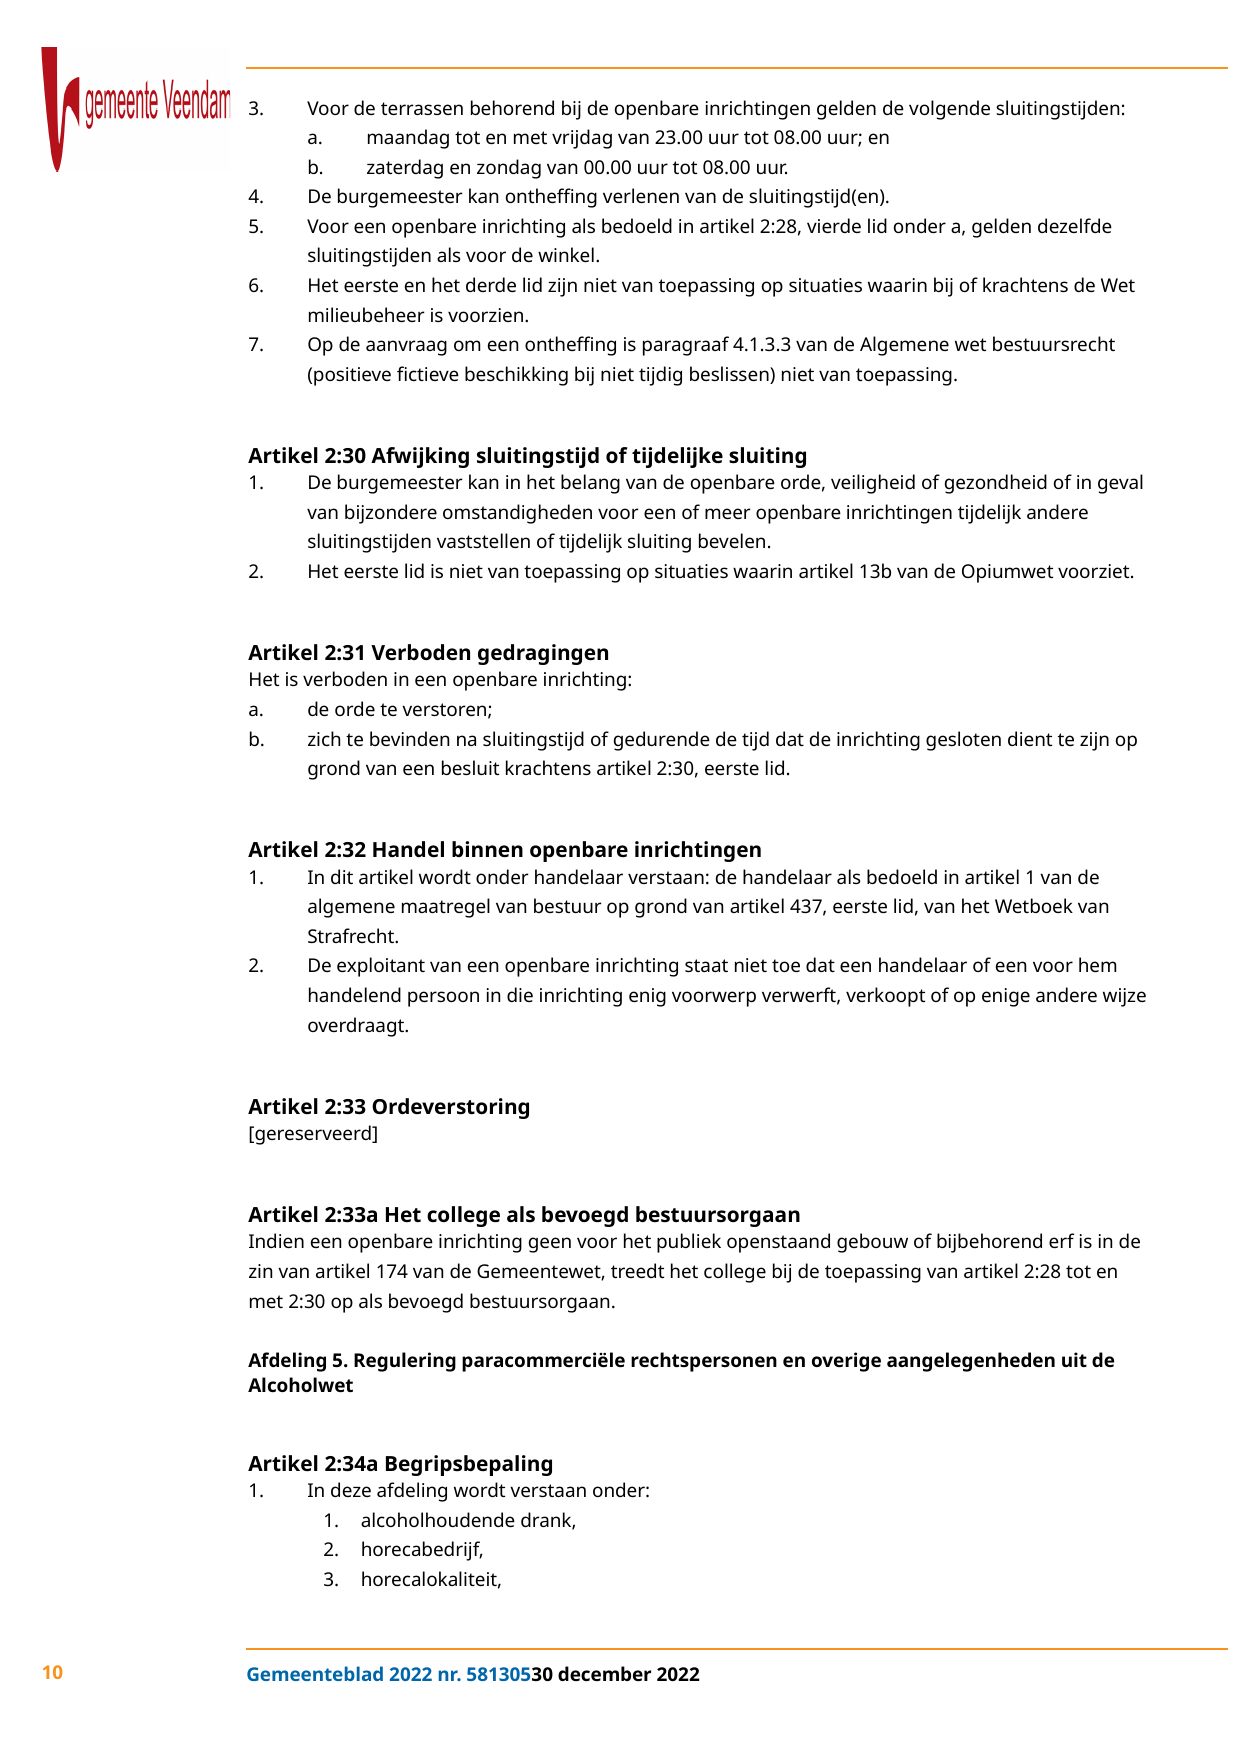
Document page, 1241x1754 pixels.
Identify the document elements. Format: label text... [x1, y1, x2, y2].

picture [41, 47, 231, 172]
text Artikel 2:30 Afwijking sluitingstijd of tijdelijke sluiting [248, 441, 1152, 469]
list horecabedrijf, [323, 1536, 1152, 1562]
list zich te bevinden na sluitingstijd of gedurende de tijd dat de inrichting gesloten dient te zijn op grond van een besluit krachtens artikel 2:30, eerste lid. [248, 726, 1152, 781]
list Voor een openbare inrichting als bedoeld in artikel 2:28, vierde lid onder a, gelden dezelfde sluitingstijden als voor de winkel. [248, 213, 1152, 268]
text Artikel 2:32 Handel binnen openbare inrichtingen [248, 835, 1152, 864]
list zaterdag en zondag van 00.00 uur tot 08.00 uur. [307, 154, 1152, 180]
list horecalokaliteit, [323, 1566, 1152, 1592]
list In dit artikel wordt onder handelaar verstaan: de handelaar als bedoeld in artikel 1 van de algemene maatregel van bestuur op grond van artikel 437, eerste lid, van het Wetboek van Strafrecht. [248, 864, 1152, 949]
text Het is verboden in een openbare inrichting: [248, 667, 1152, 692]
text Indien een openbare inrichting geen voor het publiek openstaand gebouw of bijbehorend erf is in de zin van artikel 174 van de Gemeentewet, treedt het college bij de toepassing van artikel 2:28 tot en met 2:30 op als bevoegd bestuursorgaan. [248, 1229, 1152, 1313]
list De burgemeester kan in het belang van de openbare orde, veiligheid of gezondheid of in geval van bijzondere omstandigheden voor een of meer openbare inrichtingen tijdelijk andere sluitingstijden vaststellen of tijdelijk sluiting bevelen. [248, 469, 1152, 554]
text Artikel 2:33 Ordeverstoring [248, 1092, 1152, 1120]
list de orde te verstoren; [248, 696, 1152, 722]
text Artikel 2:33a Het college als bevoegd bestuursorgaan [248, 1200, 1152, 1229]
list Voor de terrassen behorend bij de openbare inrichtingen gelden de volgende sluitingstijden: [248, 95, 1152, 121]
text [gereserveerd] [248, 1120, 1152, 1146]
text Artikel 2:31 Verboden gedragingen [248, 638, 1152, 667]
list Het eerste en het derde lid zijn niet van toepassing op situaties waarin bij of krachtens de Wet milieubeheer is voorzien. [248, 272, 1152, 328]
list In deze afdeling wordt verstaan onder: [248, 1477, 1152, 1503]
list Op de aanvraag om een ontheffing is paragraaf 4.1.3.3 van de Algemene wet bestuursrecht (positieve fictieve beschikking bij niet tijdig beslissen) niet van toepassing. [248, 331, 1152, 387]
text Artikel 2:34a Begripsbepaling [248, 1449, 1152, 1477]
list De burgemeester kan ontheffing verlenen van de sluitingstijd(en). [248, 183, 1152, 209]
list De exploitant van een openbare inrichting staat niet toe dat een handelaar of een voor hem handelend persoon in die inrichting enig voorwerp verwerft, verkoopt of op enige andere wijze overdraagt. [248, 953, 1152, 1037]
list maandag tot en met vrijdag van 23.00 uur tot 08.00 uur; en [307, 124, 1152, 150]
list alcoholhoudende drank, [323, 1507, 1152, 1533]
text Afdeling 5. Regulering paracommerciële rechtspersonen en overige aangelegenheden uit de Alcoholwet [248, 1347, 1152, 1398]
list Het eerste lid is niet van toepassing op situaties waarin artikel 13b van de Opiumwet voorziet. [248, 558, 1152, 584]
